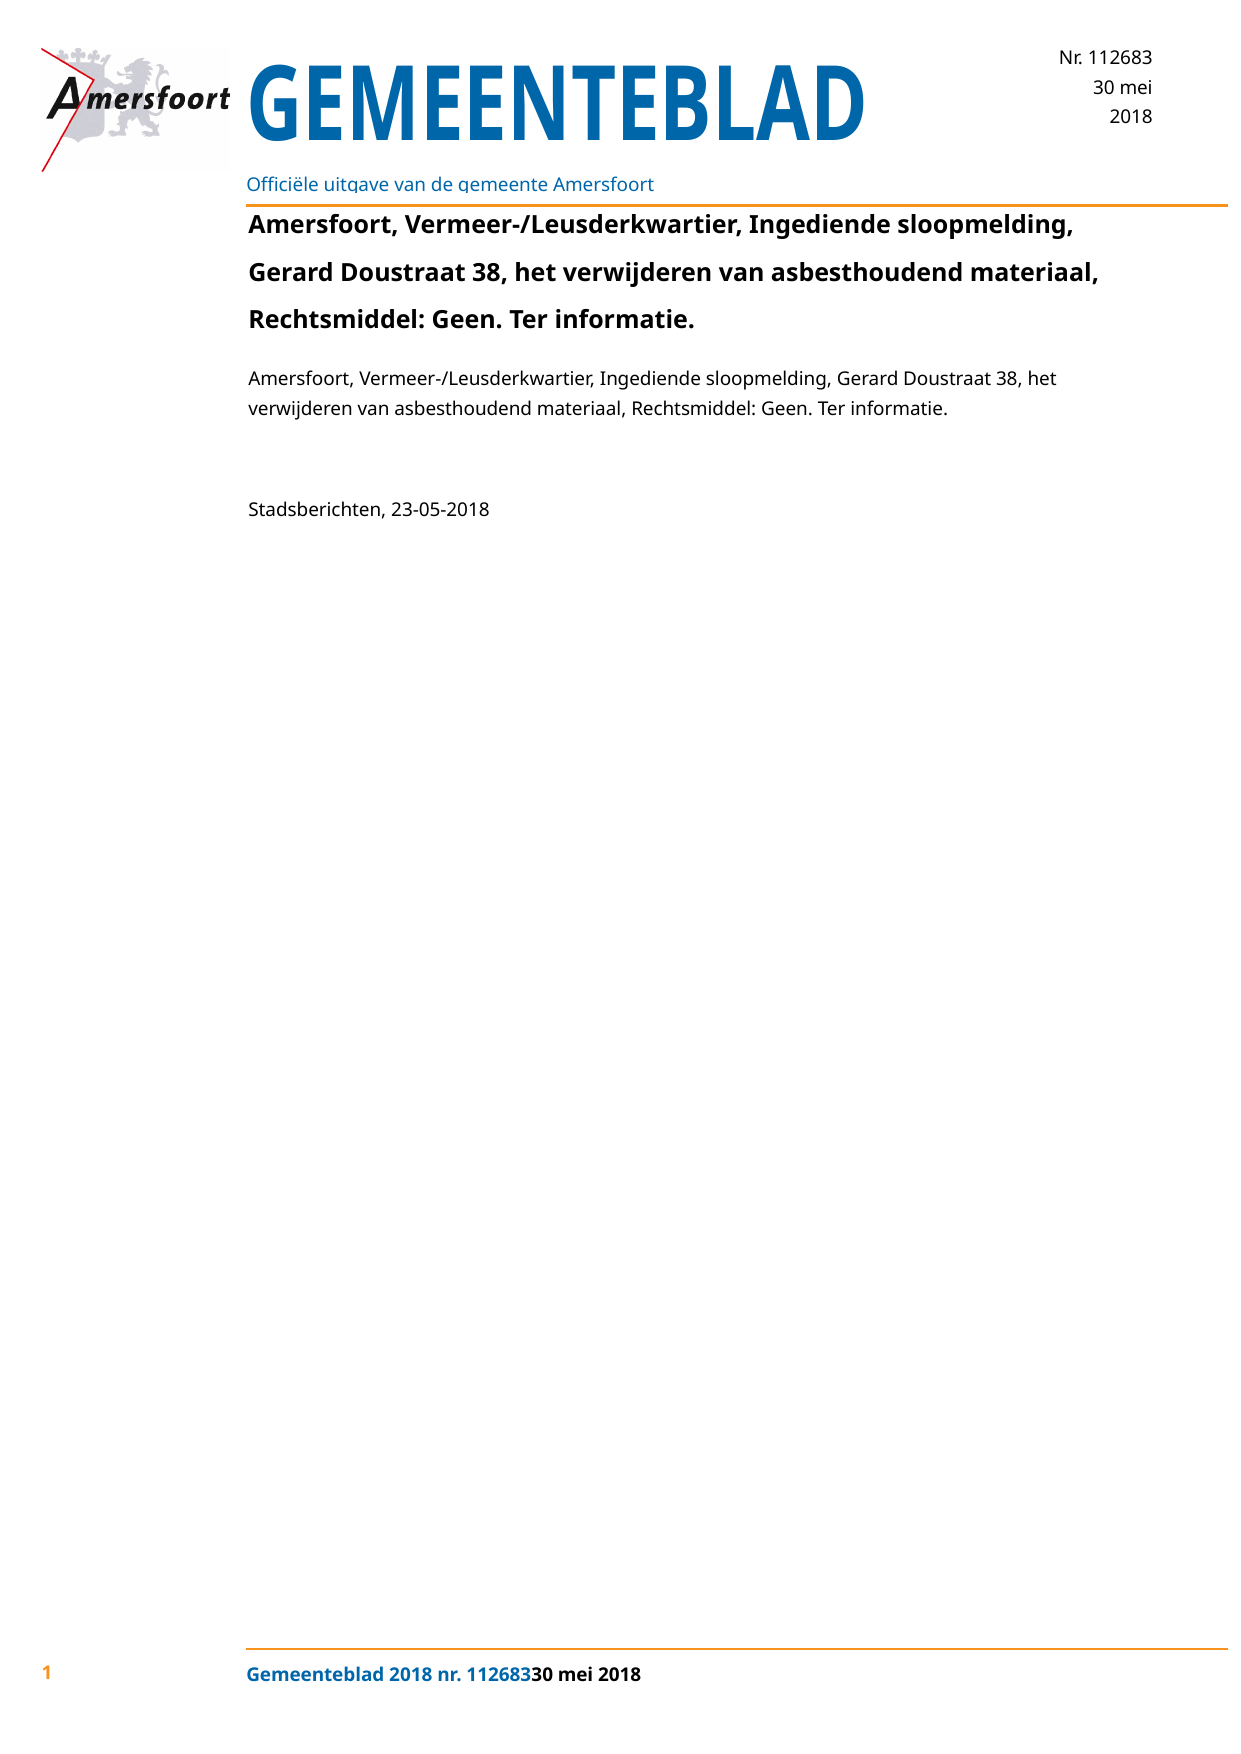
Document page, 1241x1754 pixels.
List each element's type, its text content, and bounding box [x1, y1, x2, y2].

text Amersfoort, Vermeer-/Leusderkwartier, Ingediende sloopmelding, Gerard Doustraat 38, het verwijderen van asbesthoudend materiaal, Rechtsmiddel: Geen. Ter informatie. [248, 366, 1152, 421]
picture [41, 47, 231, 172]
text Amersfoort, Vermeer-/Leusderkwartier, Ingediende sloopmelding, Gerard Doustraat 38, het verwijderen van asbesthoudend materiaal, Rechtsmiddel: Geen. Ter informatie. [248, 207, 1152, 336]
text Stadsberichten, 23-05-2018 [248, 496, 1152, 522]
